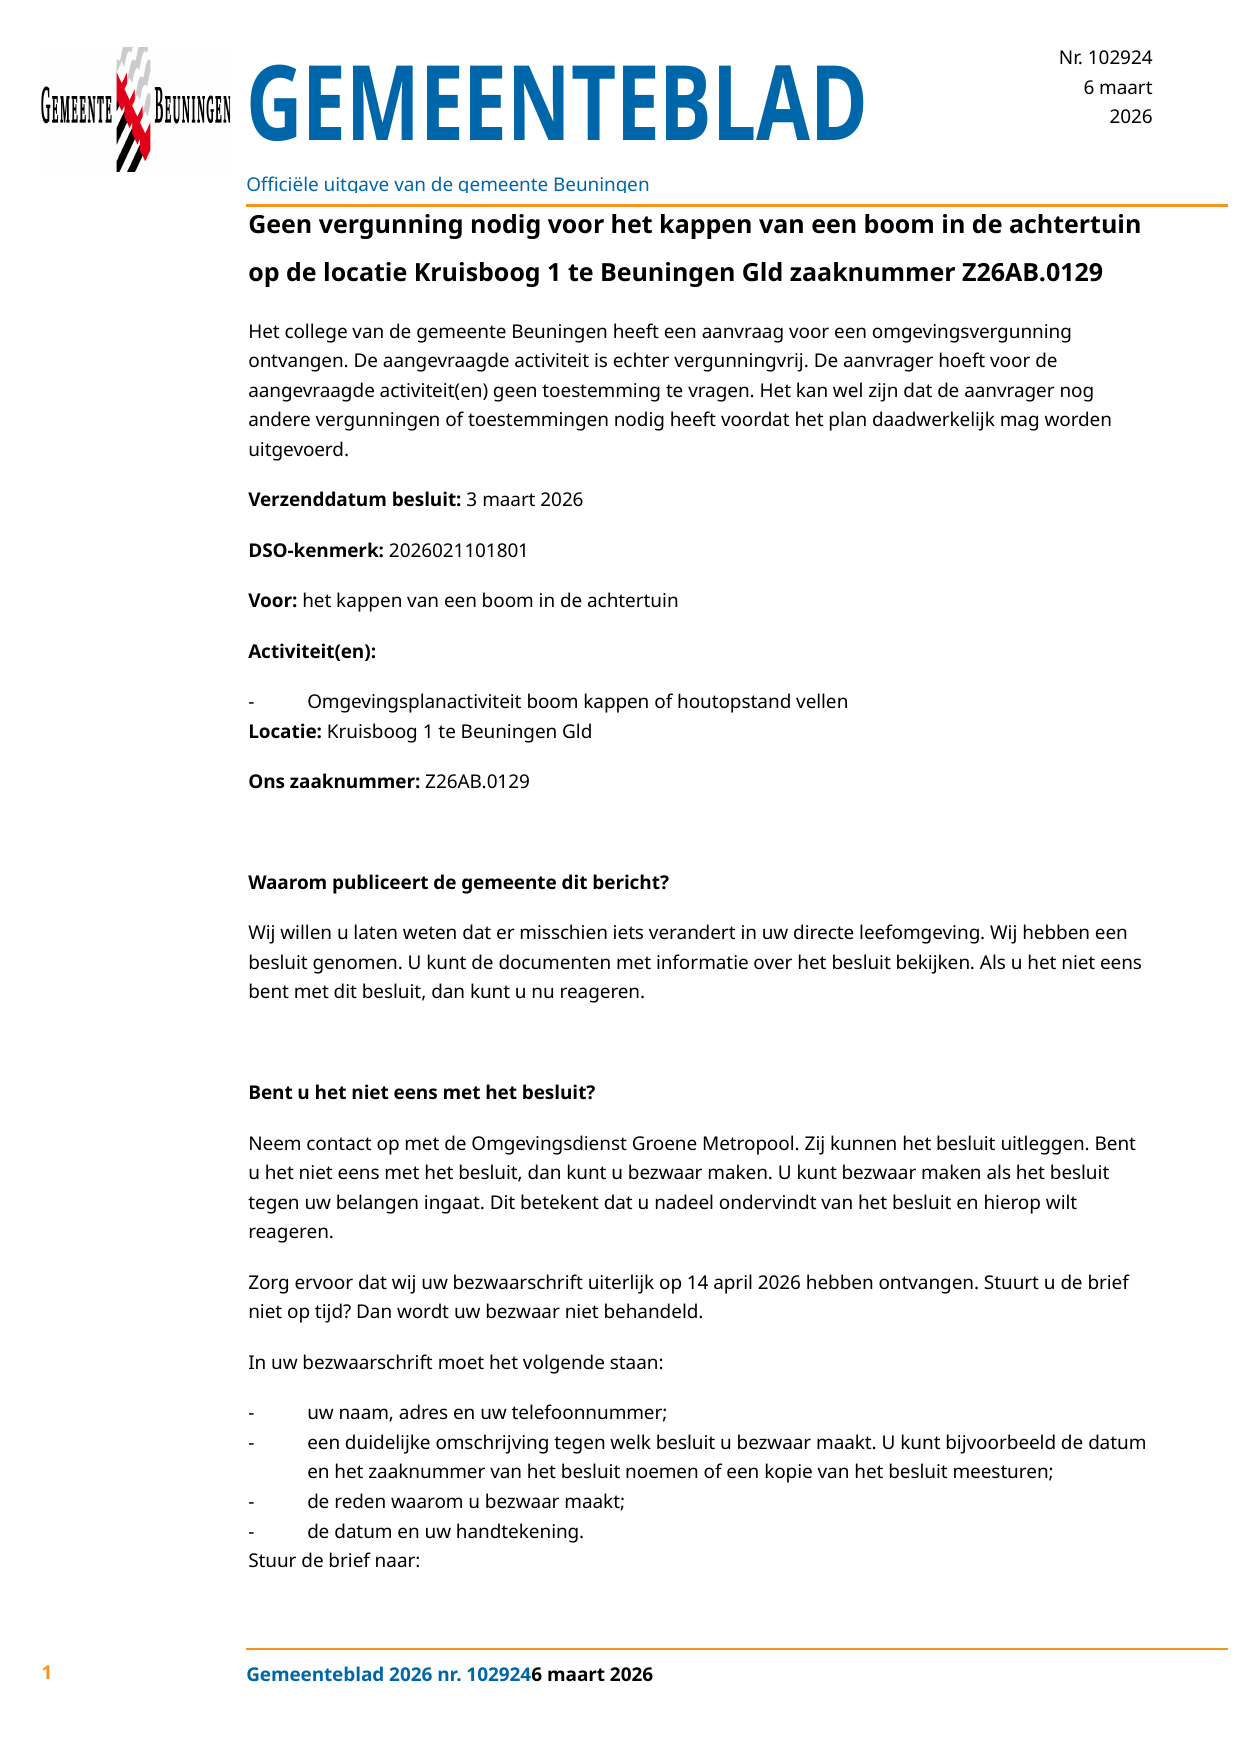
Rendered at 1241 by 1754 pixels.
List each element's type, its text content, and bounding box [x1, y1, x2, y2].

text Activiteit(en): [248, 638, 1152, 664]
text Locatie: Kruisboog 1 te Beuningen Gld [248, 718, 1152, 744]
text Neem contact op met de Omgevingsdienst Groene Metropool. Zij kunnen het besluit uitleggen. Bent u het niet eens met het besluit, dan kunt u bezwaar maken. U kunt bezwaar maken als het besluit tegen uw belangen ingaat. Dit betekent dat u nadeel ondervindt van het besluit en hierop wilt reageren. [248, 1130, 1152, 1244]
text Waarom publiceert de gemeente dit bericht? [248, 869, 1152, 895]
list Omgevingsplanactiviteit boom kappen of houtopstand vellen [248, 688, 1152, 714]
text Voor: het kappen van een boom in de achtertuin [248, 587, 1152, 613]
text Ons zaaknummer: Z26AB.0129 [248, 768, 1152, 794]
text Stuur de brief naar: [248, 1547, 1152, 1573]
list de reden waarom u bezwaar maakt; [248, 1488, 1152, 1514]
text Het college van de gemeente Beuningen heeft een aanvraag voor een omgevingsvergunning ontvangen. De aangevraagde activiteit is echter vergunningvrij. De aanvrager hoeft voor de aangevraagde activiteit(en) geen toestemming te vragen. Het kan wel zijn dat de aanvrager nog andere vergunningen of toestemmingen nodig heeft voordat het plan daadwerkelijk mag worden uitgevoerd. [248, 318, 1152, 462]
text Bent u het niet eens met het besluit? [248, 1079, 1152, 1105]
text Zorg ervoor dat wij uw bezwaarschrift uiterlijk op 14 april 2026 hebben ontvangen. Stuurt u de brief niet op tijd? Dan wordt uw bezwaar niet behandeld. [248, 1269, 1152, 1324]
text Verzenddatum besluit: 3 maart 2026 [248, 487, 1152, 512]
text DSO-kenmerk: 2026021101801 [248, 537, 1152, 563]
picture [41, 47, 231, 172]
text In uw bezwaarschrift moet het volgende staan: [248, 1349, 1152, 1375]
list uw naam, adres en uw telefoonnummer; [248, 1399, 1152, 1425]
list een duidelijke omschrijving tegen welk besluit u bezwaar maakt. U kunt bijvoorbeeld de datum en het zaaknummer van het besluit noemen of een kopie van het besluit meesturen; [248, 1429, 1152, 1484]
text Geen vergunning nodig voor het kappen van een boom in de achtertuin op de locatie Kruisboog 1 te Beuningen Gld zaaknummer Z26AB.0129 [248, 207, 1152, 288]
text Wij willen u laten weten dat er misschien iets verandert in uw directe leefomgeving. Wij hebben een besluit genomen. U kunt de documenten met informatie over het besluit bekijken. Als u het niet eens bent met dit besluit, dan kunt u nu reageren. [248, 919, 1152, 1004]
list de datum en uw handtekening. [248, 1518, 1152, 1544]
